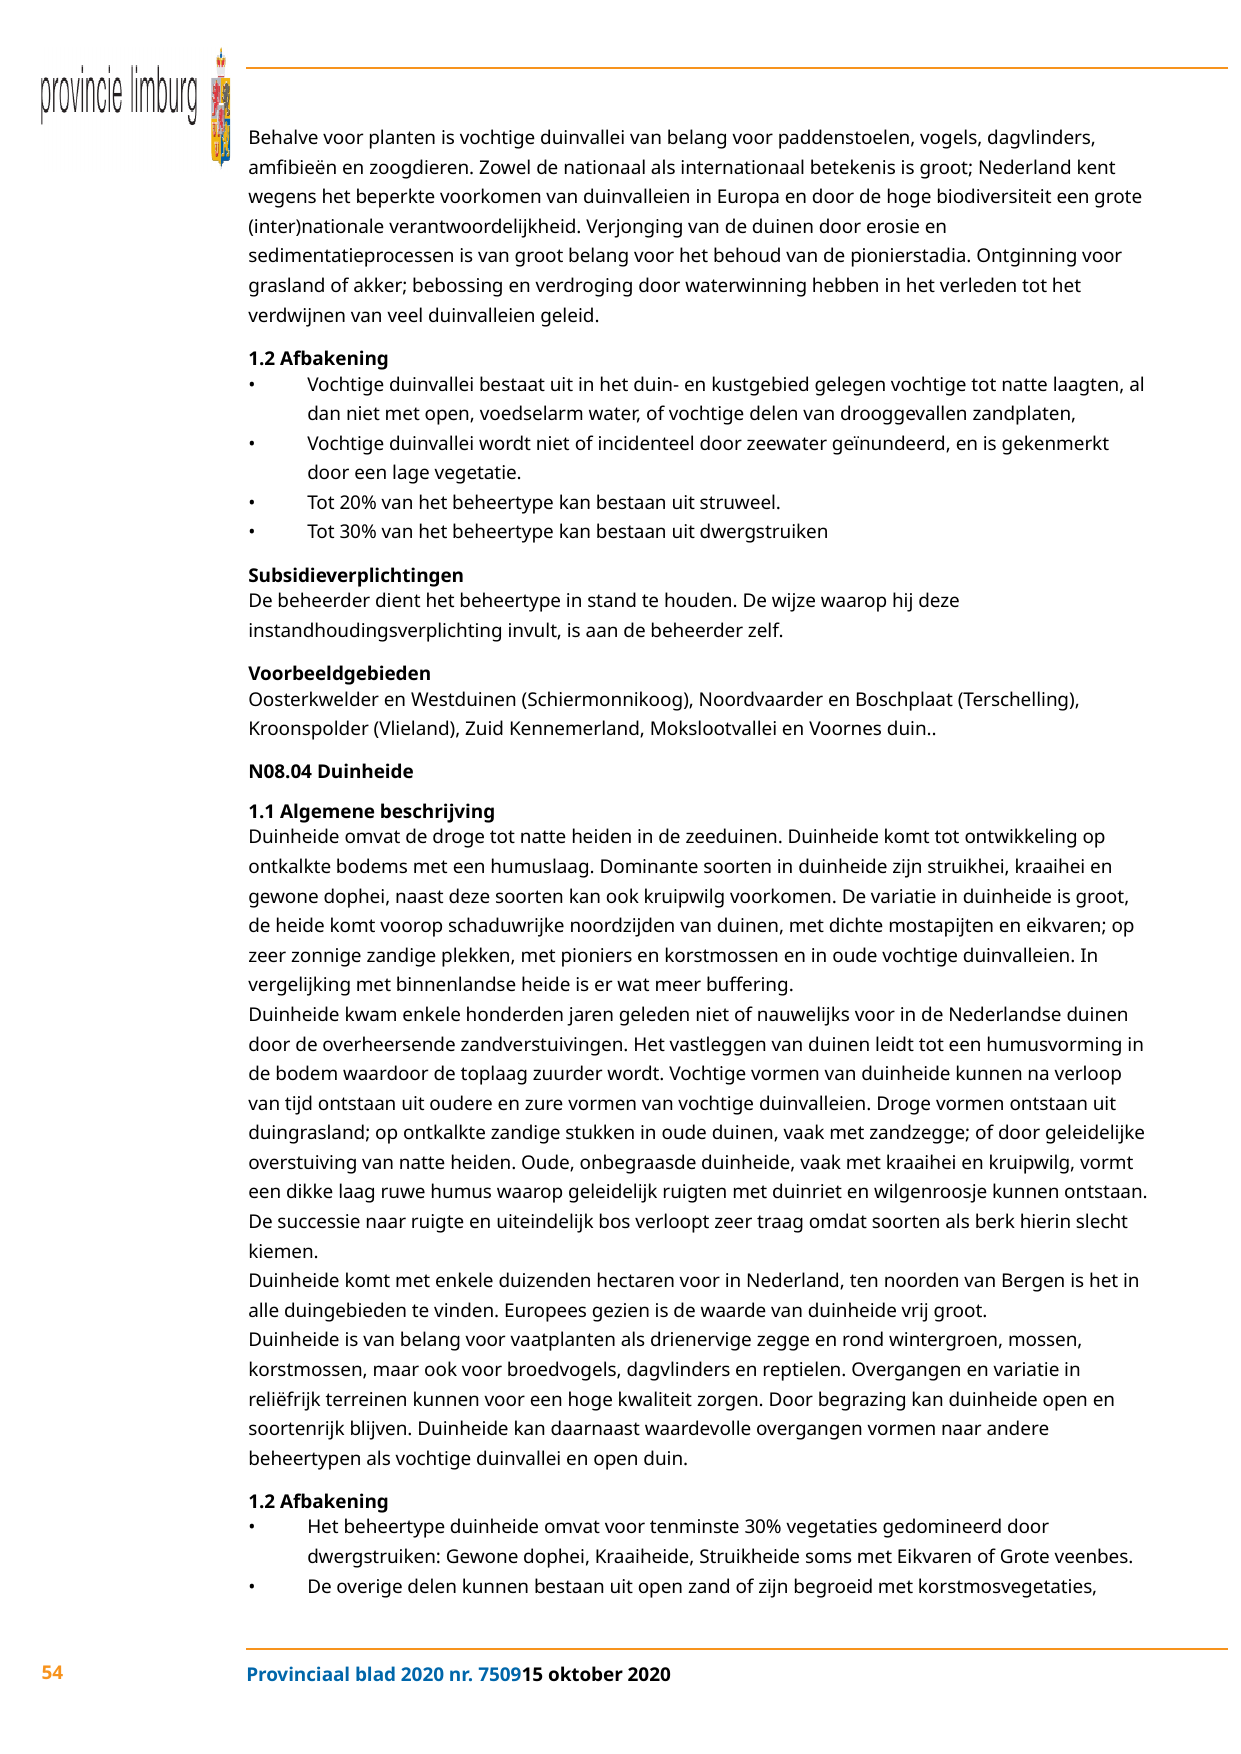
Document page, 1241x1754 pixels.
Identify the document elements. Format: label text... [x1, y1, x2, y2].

picture [41, 47, 231, 172]
text Voorbeeldgebieden [248, 660, 1152, 686]
text Oosterkwelder en Westduinen (Schiermonnikoog), Noordvaarder en Boschplaat (Terschelling), Kroonspolder (Vlieland), Zuid Kennemerland, Mokslootvallei en Voornes duin.. [248, 686, 1152, 741]
list Het beheertype duinheide omvat voor tenminste 30% vegetaties gedomineerd door dwergstruiken: Gewone dophei, Kraaiheide, Struikheide soms met Eikvaren of Grote veenbes. [248, 1514, 1152, 1569]
text Subsidieverplichtingen [248, 562, 1152, 587]
text Duinheide komt met enkele duizenden hectaren voor in Nederland, ten noorden van Bergen is het in alle duingebieden te vinden. Europees gezien is de waarde van duinheide vrij groot. [248, 1267, 1152, 1323]
text De beheerder dient het beheertype in stand te houden. De wijze waarop hij deze instandhoudingsverplichting invult, is aan de beheerder zelf. [248, 587, 1152, 643]
list Tot 20% van het beheertype kan bestaan uit struweel. [248, 489, 1152, 515]
text Duinheide kwam enkele honderden jaren geleden niet of nauwelijks voor in de Nederlandse duinen door de overheersende zandverstuivingen. Het vastleggen van duinen leidt tot een humusvorming in de bodem waardoor de toplaag zuurder wordt. Vochtige vormen van duinheide kunnen na verloop van tijd ontstaan uit oudere en zure vormen van vochtige duinvalleien. Droge vormen ontstaan uit duingrasland; op ontkalkte zandige stukken in oude duinen, vaak met zandzegge; of door geleidelijke overstuiving van natte heiden. Oude, onbegraasde duinheide, vaak met kraaihei en kruipwilg, vormt een dikke laag ruwe humus waarop geleidelijk ruigten met duinriet en wilgenroosje kunnen ontstaan. De successie naar ruigte en uiteindelijk bos verloopt zeer traag omdat soorten als berk hierin slecht kiemen. [248, 1001, 1152, 1263]
list De overige delen kunnen bestaan uit open zand of zijn begroeid met korstmosvegetaties, [248, 1573, 1152, 1599]
text Duinheide is van belang voor vaatplanten als drienervige zegge en rond wintergroen, mossen, korstmossen, maar ook voor broedvogels, dagvlinders en reptielen. Overgangen en variatie in reliëfrijk terreinen kunnen voor een hoge kwaliteit zorgen. Door begrazing kan duinheide open en soortenrijk blijven. Duinheide kan daarnaast waardevolle overgangen vormen naar andere beheertypen als vochtige duinvallei en open duin. [248, 1327, 1152, 1471]
text 1.2 Afbakening [248, 1488, 1152, 1514]
list Vochtige duinvallei bestaat uit in het duin- en kustgebied gelegen vochtige tot natte laagten, al dan niet met open, voedselarm water, of vochtige delen van drooggevallen zandplaten, [248, 371, 1152, 426]
text 1.2 Afbakening [248, 345, 1152, 371]
text Duinheide omvat de droge tot natte heiden in de zeeduinen. Duinheide komt tot ontwikkeling op ontkalkte bodems met een humuslaag. Dominante soorten in duinheide zijn struikhei, kraaihei en gewone dophei, naast deze soorten kan ook kruipwilg voorkomen. De variatie in duinheide is groot, de heide komt voorop schaduwrijke noordzijden van duinen, met dichte mostapijten en eikvaren; op zeer zonnige zandige plekken, met pioniers en korstmossen en in oude vochtige duinvalleien. In vergelijking met binnenlandse heide is er wat meer buffering. [248, 824, 1152, 997]
list Vochtige duinvallei wordt niet of incidenteel door zeewater geïnundeerd, en is gekenmerkt door een lage vegetatie. [248, 430, 1152, 485]
text 1.1 Algemene beschrijving [248, 798, 1152, 824]
text N08.04 Duinheide [248, 759, 1152, 784]
text Behalve voor planten is vochtige duinvallei van belang voor paddenstoelen, vogels, dagvlinders, amfibieën en zoogdieren. Zowel de nationaal als internationaal betekenis is groot; Nederland kent wegens het beperkte voorkomen van duinvalleien in Europa en door de hoge biodiversiteit een grote (inter)nationale verantwoordelijkheid. Verjonging van de duinen door erosie en sedimentatieprocessen is van groot belang voor het behoud van de pionierstadia. Ontginning voor grasland of akker; bebossing en verdroging door waterwinning hebben in het verleden tot het verdwijnen van veel duinvalleien geleid. [248, 124, 1152, 328]
list Tot 30% van het beheertype kan bestaan uit dwergstruiken [248, 519, 1152, 544]
